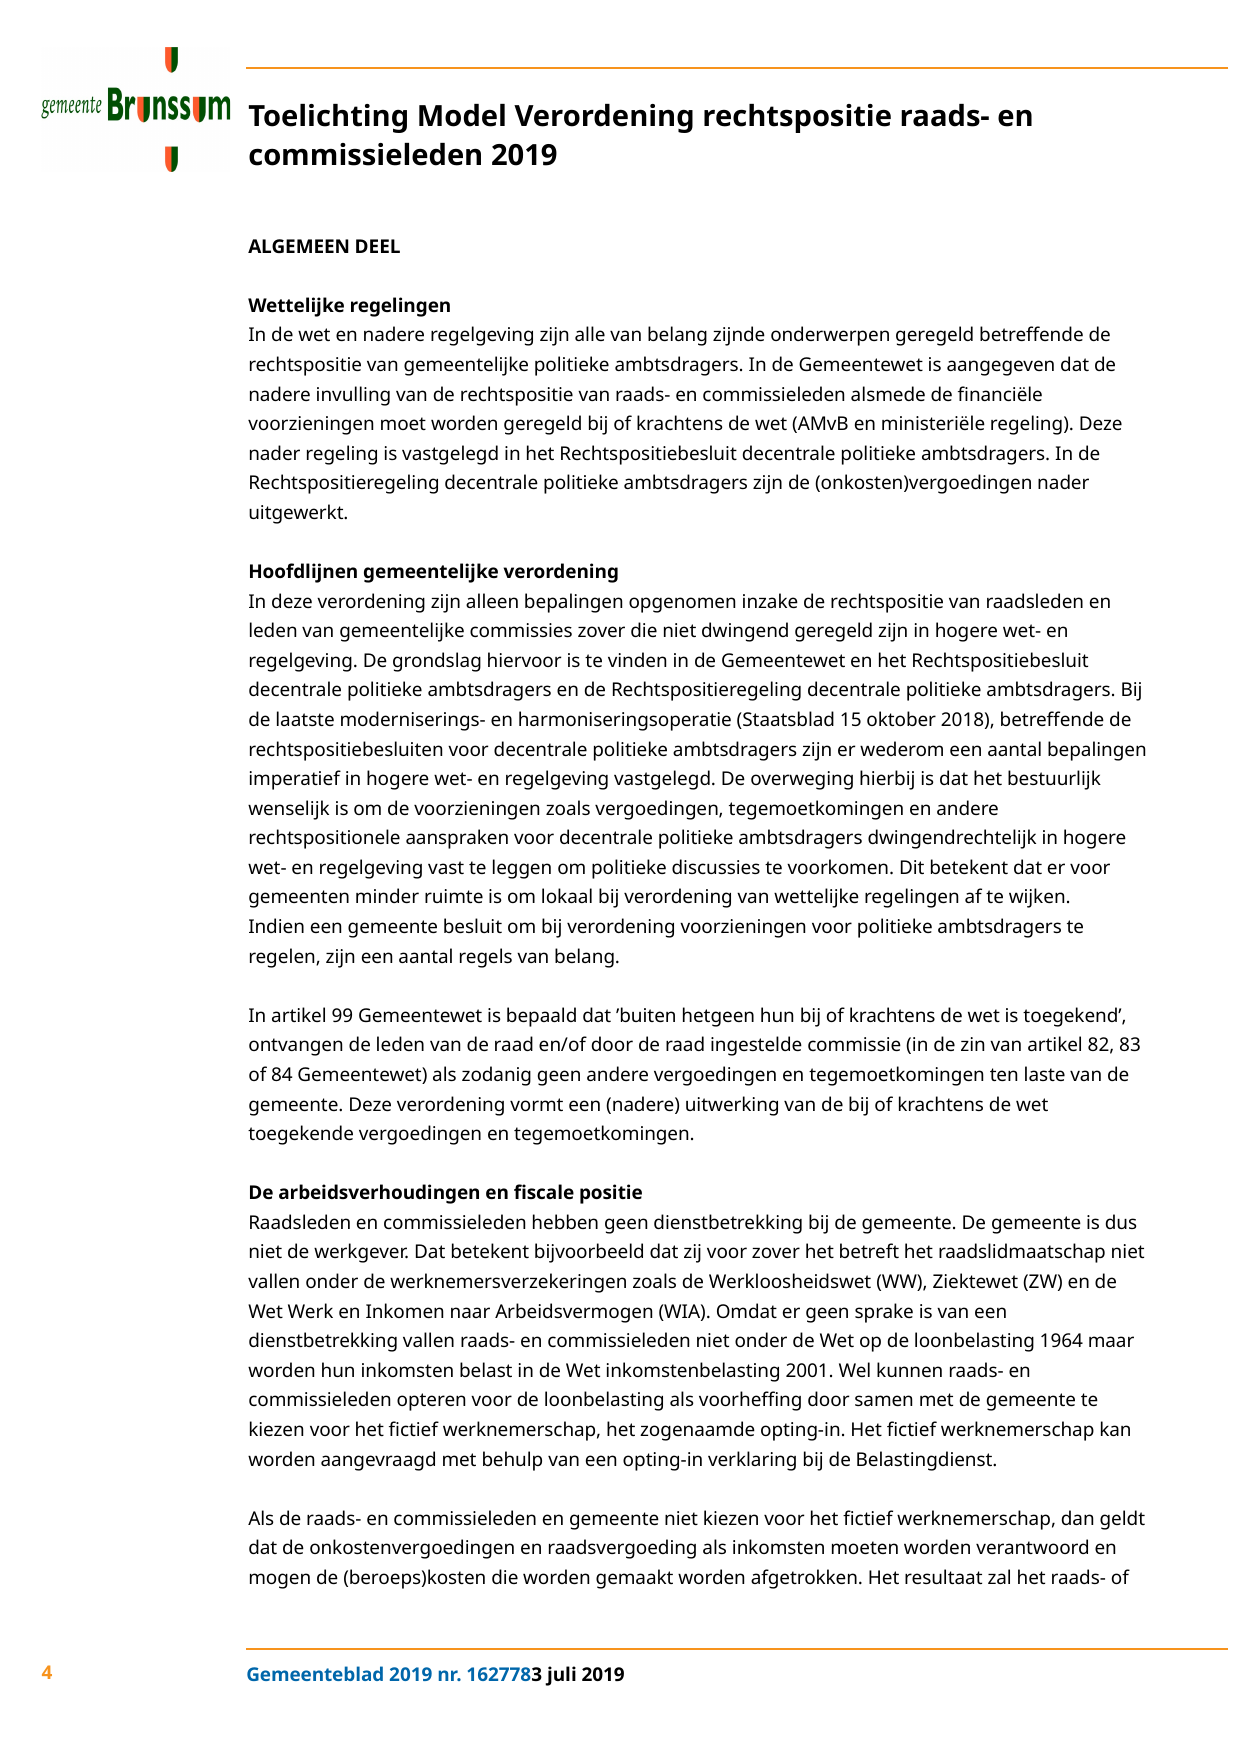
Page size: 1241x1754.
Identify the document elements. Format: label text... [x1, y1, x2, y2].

text Wettelijke regelingen [248, 292, 1152, 318]
text De arbeidsverhoudingen en fiscale positie [248, 1179, 1152, 1205]
text Als de raads- en commissieleden en gemeente niet kiezen voor het fictief werknemerschap, dan geldt dat de onkostenvergoedingen en raadsvergoeding als inkomsten moeten worden verantwoord en mogen de (beroeps)kosten die worden gemaakt worden afgetrokken. Het resultaat zal het raads- of [248, 1505, 1152, 1590]
text Hoofdlijnen gemeentelijke verordening [248, 558, 1152, 584]
text In de wet en nadere regelgeving zijn alle van belang zijnde onderwerpen geregeld betreffende de rechtspositie van gemeentelijke politieke ambtsdragers. In de Gemeentewet is aangegeven dat de nadere invulling van de rechtspositie van raads- en commissieleden alsmede de financiële voorzieningen moet worden geregeld bij of krachtens de wet (AMvB en ministeriële regeling). Deze nader regeling is vastgelegd in het Rechtspositiebesluit decentrale politieke ambtsdragers. In de Rechtspositieregeling decentrale politieke ambtsdragers zijn de (onkosten)vergoedingen nader uitgewerkt. [248, 322, 1152, 525]
text In artikel 99 Gemeentewet is bepaald dat ’buiten hetgeen hun bij of krachtens de wet is toegekend’, ontvangen de leden van de raad en/of door de raad ingestelde commissie (in de zin van artikel 82, 83 of 84 Gemeentewet) als zodanig geen andere vergoedingen en tegemoetkomingen ten laste van de gemeente. Deze verordening vormt een (nadere) uitwerking van de bij of krachtens de wet toegekende vergoedingen en tegemoetkomingen. [248, 1002, 1152, 1146]
text Raadsleden en commissieleden hebben geen dienstbetrekking bij de gemeente. De gemeente is dus niet de werkgever. Dat betekent bijvoorbeeld dat zij voor zover het betreft het raadslidmaatschap niet vallen onder de werknemersverzekeringen zoals de Werkloosheidswet (WW), Ziektewet (ZW) en de Wet Werk en Inkomen naar Arbeidsvermogen (WIA). Omdat er geen sprake is van een dienstbetrekking vallen raads- en commissieleden niet onder de Wet op de loonbelasting 1964 maar worden hun inkomsten belast in de Wet inkomstenbelasting 2001. Wel kunnen raads- en commissieleden opteren voor de loonbelasting als voorheffing door samen met de gemeente te kiezen voor het fictief werknemerschap, het zogenaamde opting-in. Het fictief werknemerschap kan worden aangevraagd met behulp van een opting-in verklaring bij de Belastingdienst. [248, 1209, 1152, 1472]
text Toelichting Model Verordening rechtspositie raads- en commissieleden 2019 [248, 95, 1152, 174]
picture [41, 47, 231, 172]
text ALGEMEEN DEEL [248, 233, 1152, 259]
text Indien een gemeente besluit om bij verordening voorzieningen voor politieke ambtsdragers te regelen, zijn een aantal regels van belang. [248, 913, 1152, 969]
text In deze verordening zijn alleen bepalingen opgenomen inzake de rechtspositie van raadsleden en leden van gemeentelijke commissies zover die niet dwingend geregeld zijn in hogere wet- en regelgeving. De grondslag hiervoor is te vinden in de Gemeentewet en het Rechtspositiebesluit decentrale politieke ambtsdragers en de Rechtspositieregeling decentrale politieke ambtsdragers. Bij de laatste moderniserings- en harmoniseringsoperatie (Staatsblad 15 oktober 2018), betreffende de rechtspositiebesluiten voor decentrale politieke ambtsdragers zijn er wederom een aantal bepalingen imperatief in hogere wet- en regelgeving vastgelegd. De overweging hierbij is dat het bestuurlijk wenselijk is om de voorzieningen zoals vergoedingen, tegemoetkomingen en andere rechtspositionele aanspraken voor decentrale politieke ambtsdragers dwingendrechtelijk in hogere wet- en regelgeving vast te leggen om politieke discussies te voorkomen. Dit betekent dat er voor gemeenten minder ruimte is om lokaal bij verordening van wettelijke regelingen af te wijken. [248, 588, 1152, 909]
